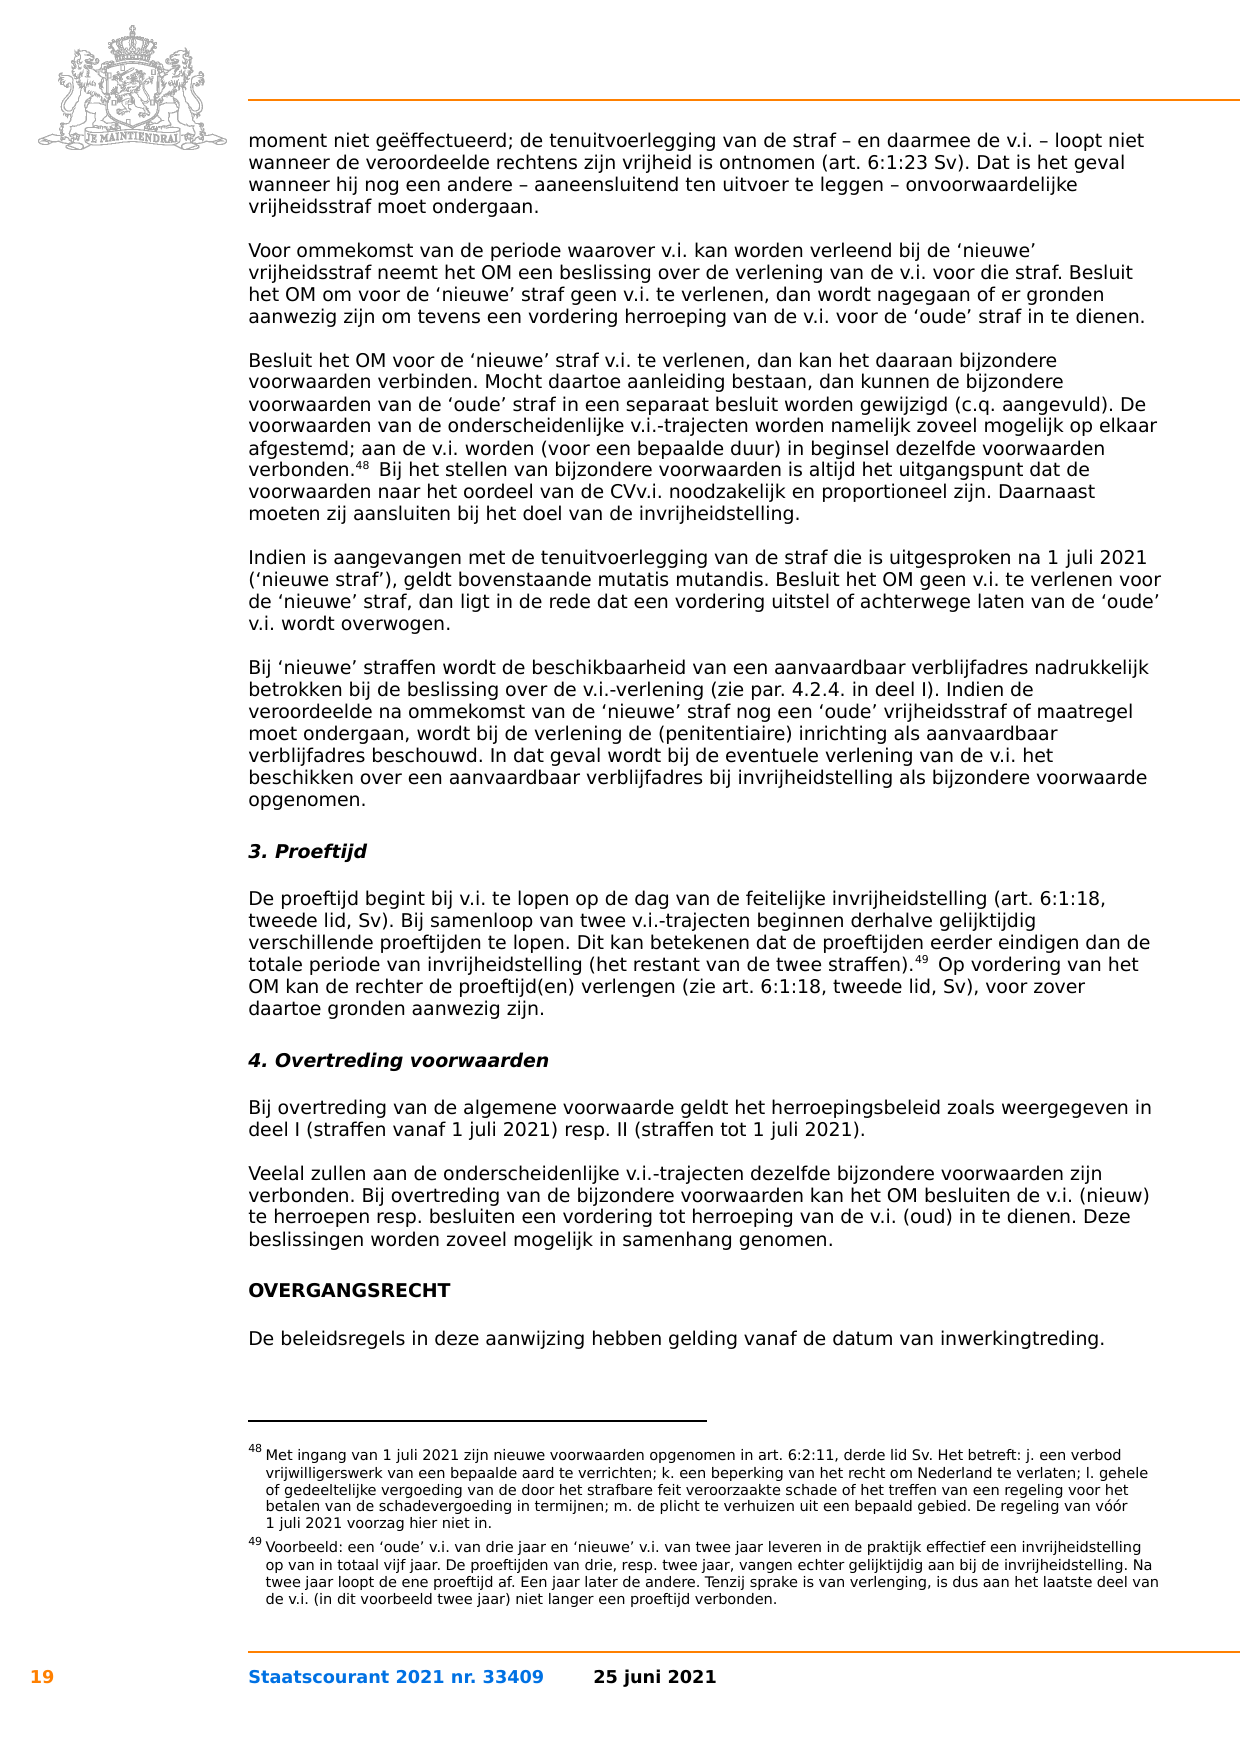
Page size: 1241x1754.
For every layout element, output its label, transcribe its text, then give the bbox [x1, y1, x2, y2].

text Bij overtreding van de algemene voorwaarde geldt het herroepingsbeleid zoals weergegeven in deel I (straffen vanaf 1 juli 2021) resp. II (straffen tot 1 juli 2021). [248, 1097, 1163, 1141]
text Veelal zullen aan de onderscheidenlijke v.i.-trajecten dezelfde bijzondere voorwaarden zijn verbonden. Bij overtreding van de bijzondere voorwaarden kan het OM besluiten de v.i. (nieuw) te herroepen resp. besluiten een vordering tot herroeping van de v.i. (oud) in te dienen. Deze beslissingen worden zoveel mogelijk in samenhang genomen. [248, 1162, 1163, 1250]
text Indien is aangevangen met de tenuitvoerlegging van de straf die is uitgesproken na 1 juli 2021 (‘nieuwe straf’), geldt bovenstaande mutatis mutandis. Besluit het OM geen v.i. te verlenen voor de ‘nieuwe’ straf, dan ligt in de rede dat een vordering uitstel of achterwege laten van de ‘oude’ v.i. wordt overwogen. [248, 547, 1163, 635]
text De proeftijd begint bij v.i. te lopen op de dag van de feitelijke invrijheidstelling (art. 6:1:18, tweede lid, Sv). Bij samenloop van twee v.i.-trajecten beginnen derhalve gelijktijdig verschillende proeftijden te lopen. Dit kan betekenen dat de proeftijden eerder eindigen dan de totale periode van invrijheidstelling (het restant van de twee straffen). Op vordering van het OM kan de rechter de proeftijd(en) verlengen (zie art. 6:1:18, tweede lid, Sv), voor zover daartoe gronden aanwezig zijn. [248, 888, 1163, 1020]
text De beleidsregels in deze aanwijzing hebben gelding vanaf de datum van inwerkingtreding. [248, 1327, 1163, 1349]
text Voorbeeld: een ‘oude’ v.i. van drie jaar en ‘nieuwe’ v.i. van twee jaar leveren in de praktijk effectief een invrijheidstelling op van in totaal vijf jaar. De proeftijden van drie, resp. twee jaar, vangen echter gelijktijdig aan bij de invrijheidstelling. Na twee jaar loopt de ene proeftijd af. Een jaar later de andere. Tenzij sprake is van verlenging, is dus aan het laatste deel van de v.i. (in dit voorbeeld twee jaar) niet langer een proeftijd verbonden. [248, 1535, 1163, 1608]
text Bij ‘nieuwe’ straffen wordt de beschikbaarheid van een aanvaardbaar verblijfadres nadrukkelijk betrokken bij de beslissing over de v.i.-verlening (zie par. 4.2.4. in deel I). Indien de veroordeelde na ommekomst van de ‘nieuwe’ straf nog een ‘oude’ vrijheidsstraf of maatregel moet ondergaan, wordt bij de verlening de (penitentiaire) inrichting als aanvaardbaar verblijfadres beschouwd. In dat geval wordt bij de eventuele verlening van de v.i. het beschikken over een aanvaardbaar verblijfadres bij invrijheidstelling als bijzondere voorwaarde opgenomen. [248, 657, 1163, 811]
picture [38, 25, 227, 150]
text Met ingang van 1 juli 2021 zijn nieuwe voorwaarden opgenomen in art. 6:2:11, derde lid Sv. Het betreft: j. een verbod vrijwilligerswerk van een bepaalde aard te verrichten; k. een beperking van het recht om Nederland te verlaten; l. gehele of gedeeltelijke vergoeding van de door het strafbare feit veroorzaakte schade of het treffen van een regeling voor het betalen van de schadevergoeding in termijnen; m. de plicht te verhuizen uit een bepaald gebied. De regeling van vóór 1 juli 2021 voorzag hier niet in. [248, 1443, 1163, 1532]
subtitle 4. Overtreding voorwaarden [248, 1050, 1163, 1072]
text Voor ommekomst van de periode waarover v.i. kan worden verleend bij de ‘nieuwe’ vrijheidsstraf neemt het OM een beslissing over de verlening van de v.i. voor die straf. Besluit het OM om voor de ‘nieuwe’ straf geen v.i. te verlenen, dan wordt nagegaan of er gronden aanwezig zijn om tevens een vordering herroeping van de v.i. voor de ‘oude’ straf in te dienen. [248, 240, 1163, 328]
subtitle OVERGANGSRECHT [248, 1280, 1163, 1302]
text moment niet geëffectueerd; de tenuitvoerlegging van de straf – en daarmee de v.i. – loopt niet wanneer de veroordeelde rechtens zijn vrijheid is ontnomen (art. 6:1:23 Sv). Dat is het geval wanneer hij nog een andere – aaneensluitend ten uitvoer te leggen – onvoorwaardelijke vrijheidsstraf moet ondergaan. [248, 130, 1163, 218]
text Besluit het OM voor de ‘nieuwe’ straf v.i. te verlenen, dan kan het daaraan bijzondere voorwaarden verbinden. Mocht daartoe aanleiding bestaan, dan kunnen de bijzondere voorwaarden van de ‘oude’ straf in een separaat besluit worden gewijzigd (c.q. aangevuld). De voorwaarden van de onderscheidenlijke v.i.-trajecten worden namelijk zoveel mogelijk op elkaar afgestemd; aan de v.i. worden (voor een bepaalde duur) in beginsel dezelfde voorwaarden verbonden. Bij het stellen van bijzondere voorwaarden is altijd het uitgangspunt dat de voorwaarden naar het oordeel van de CVv.i. noodzakelijk en proportioneel zijn. Daarnaast moeten zij aansluiten bij het doel van de invrijheidstelling. [248, 349, 1163, 525]
subtitle 3. Proeftijd [248, 841, 1163, 863]
